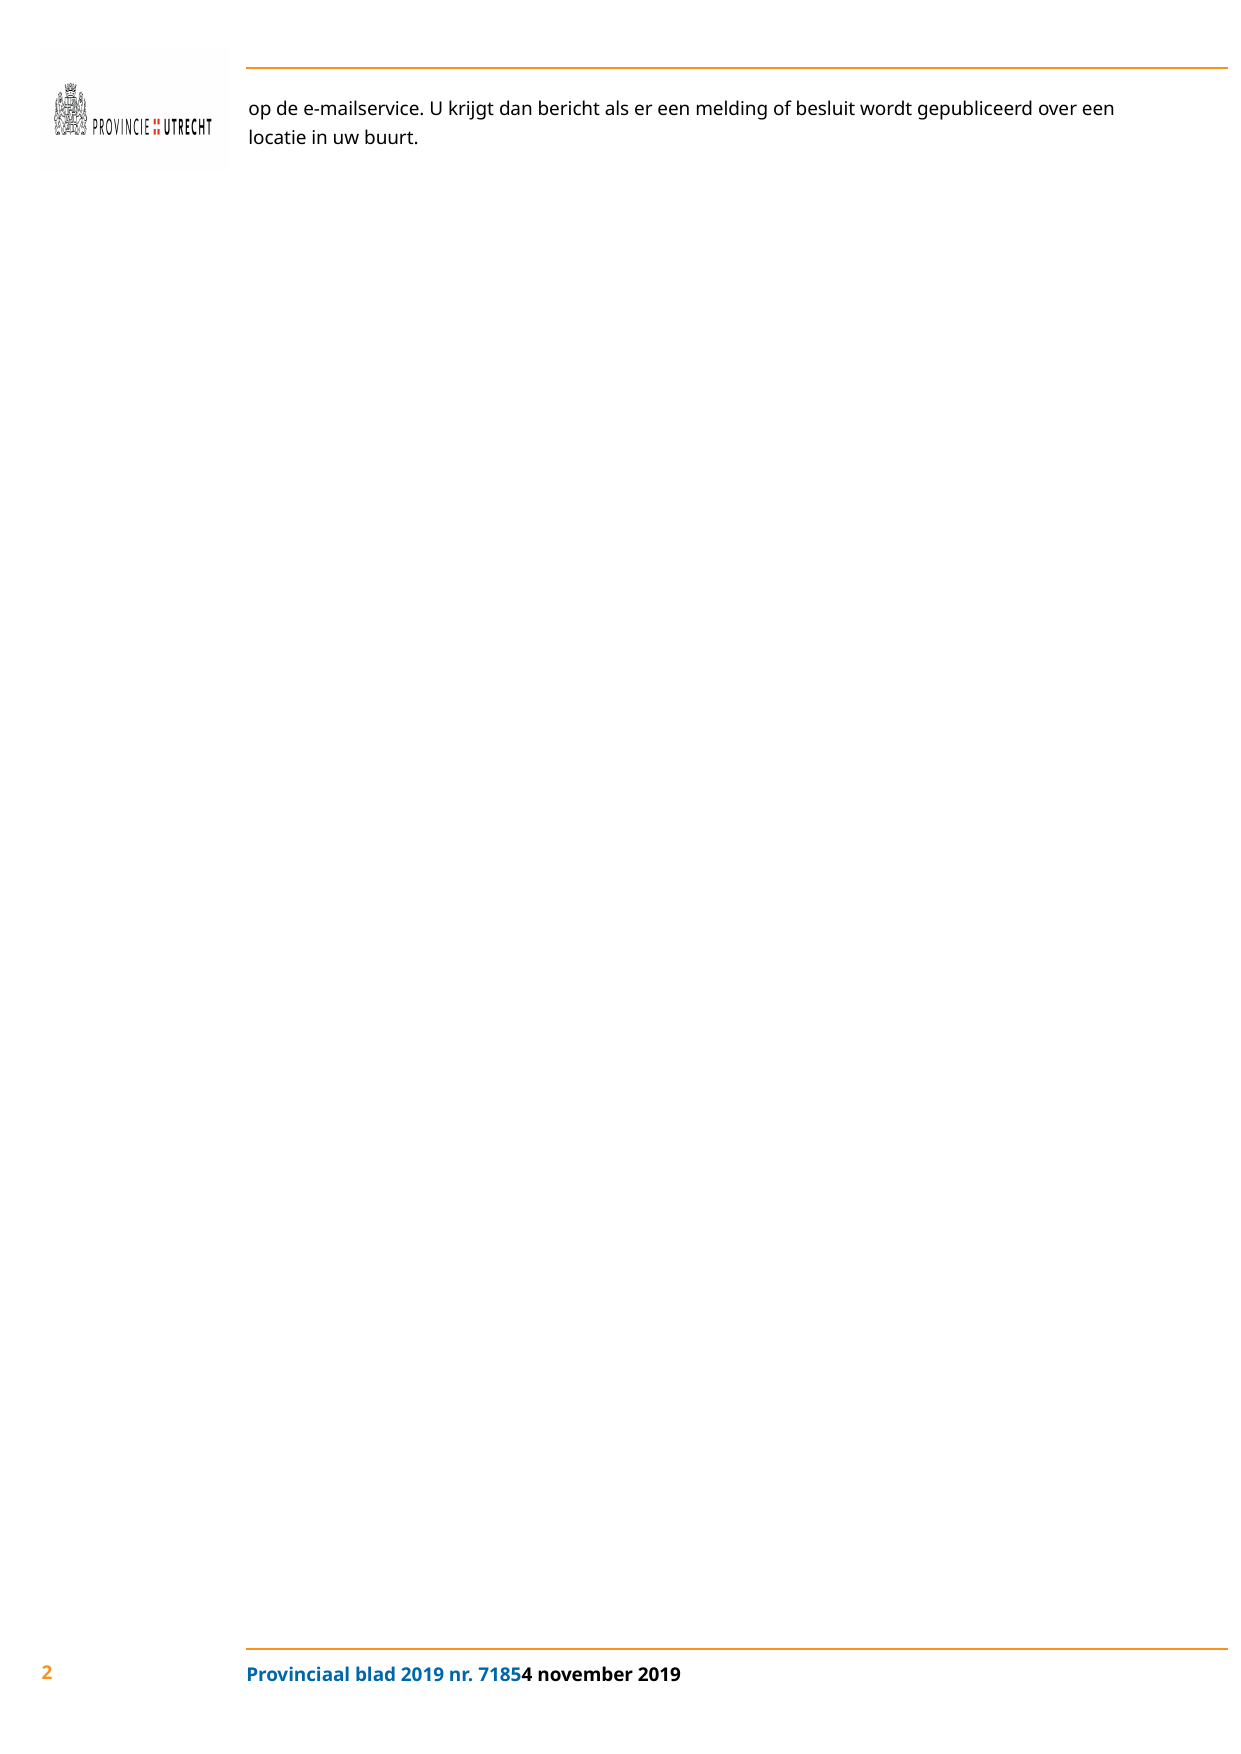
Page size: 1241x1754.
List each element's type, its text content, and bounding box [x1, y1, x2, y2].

picture [41, 47, 231, 172]
text op de e-mailservice. U krijgt dan bericht als er een melding of besluit wordt gepubliceerd over een locatie in uw buurt. [248, 95, 1152, 150]
